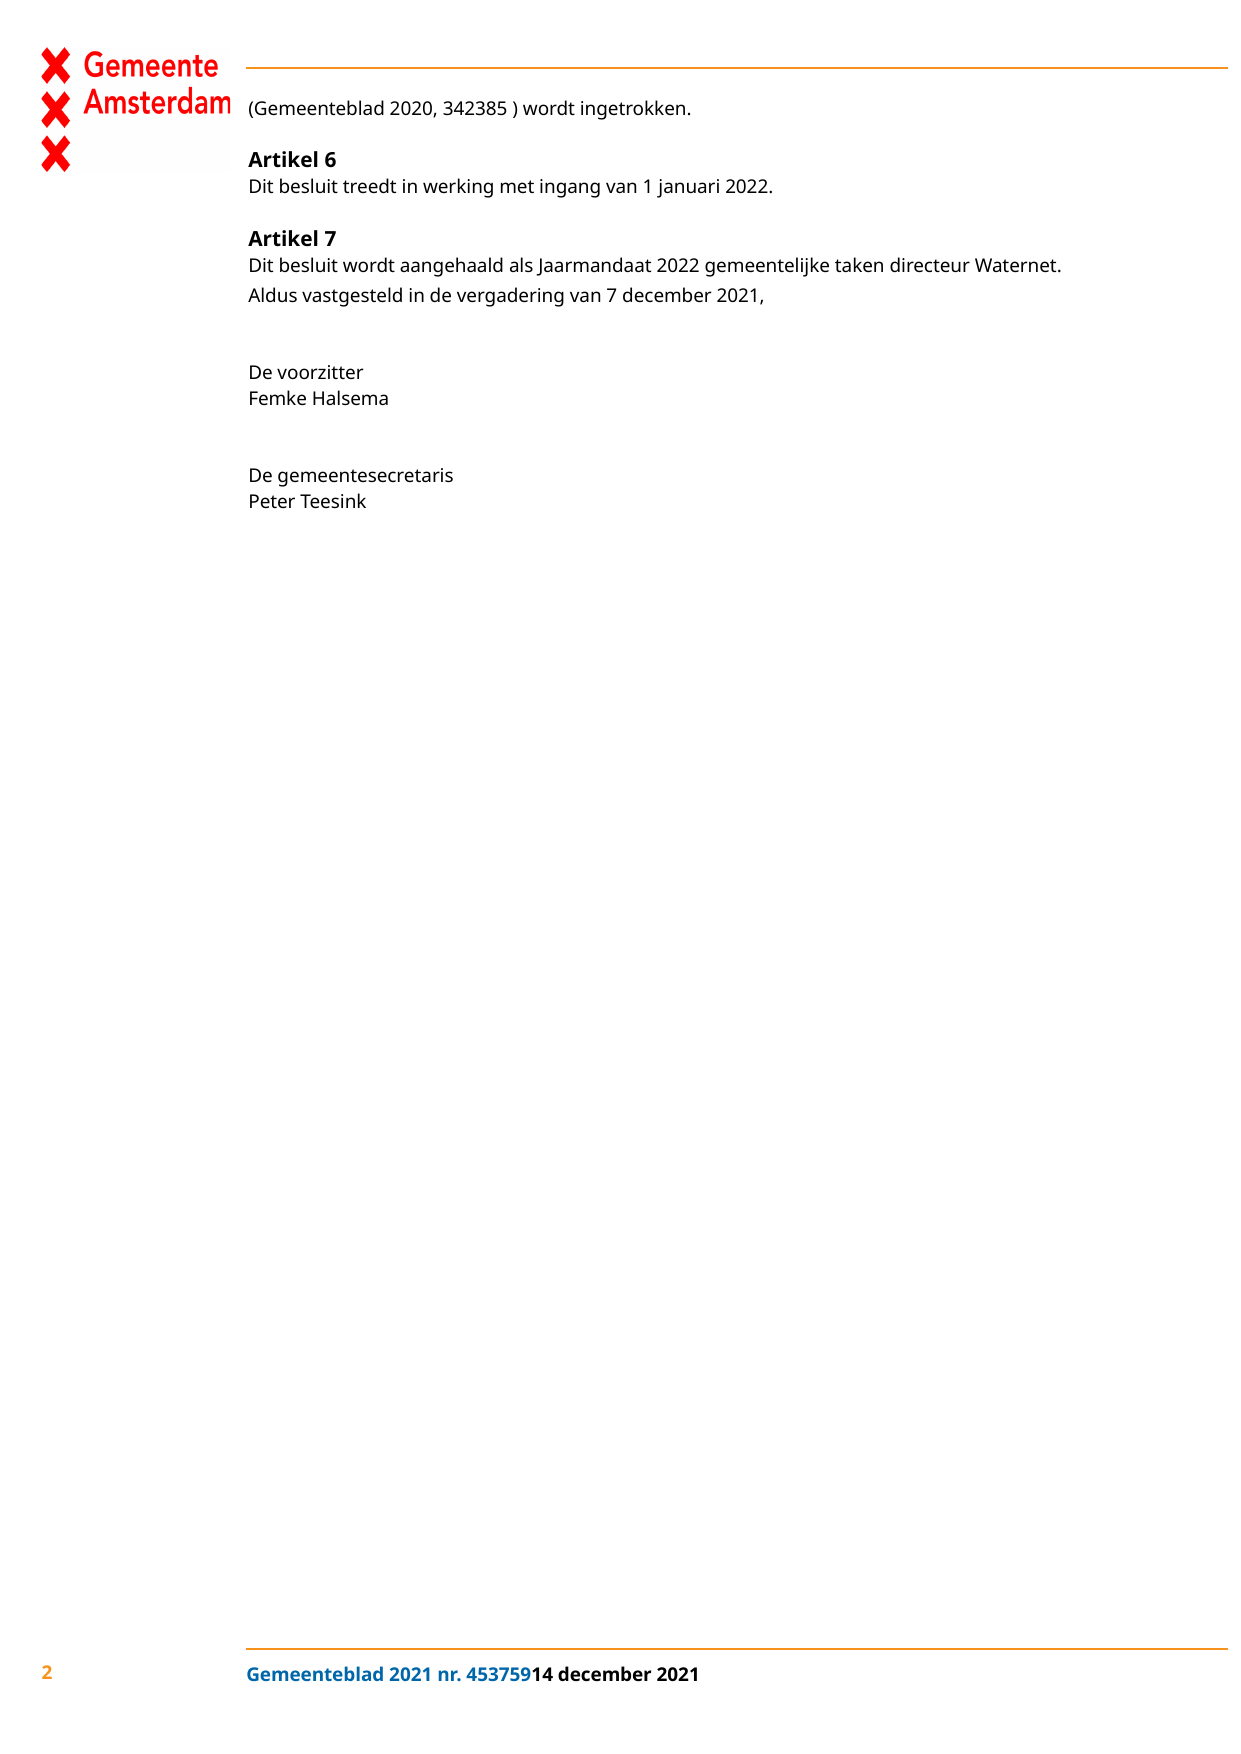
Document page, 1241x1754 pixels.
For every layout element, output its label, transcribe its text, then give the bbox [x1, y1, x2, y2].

picture [41, 47, 231, 172]
text Artikel 6 [248, 145, 1152, 174]
text Peter Teesink [248, 488, 1152, 514]
text Aldus vastgesteld in de vergadering van 7 december 2021, [248, 282, 1152, 308]
text Artikel 7 [248, 224, 1152, 252]
text Dit besluit treedt in werking met ingang van 1 januari 2022. [248, 174, 1152, 199]
text De voorzitter [248, 359, 1152, 385]
text Dit besluit wordt aangehaald als Jaarmandaat 2022 gemeentelijke taken directeur Waternet. [248, 252, 1152, 278]
text Femke Halsema [248, 385, 1152, 411]
text (Gemeenteblad 2020, 342385 ) wordt ingetrokken. [248, 95, 1152, 121]
text De gemeentesecretaris [248, 462, 1152, 488]
